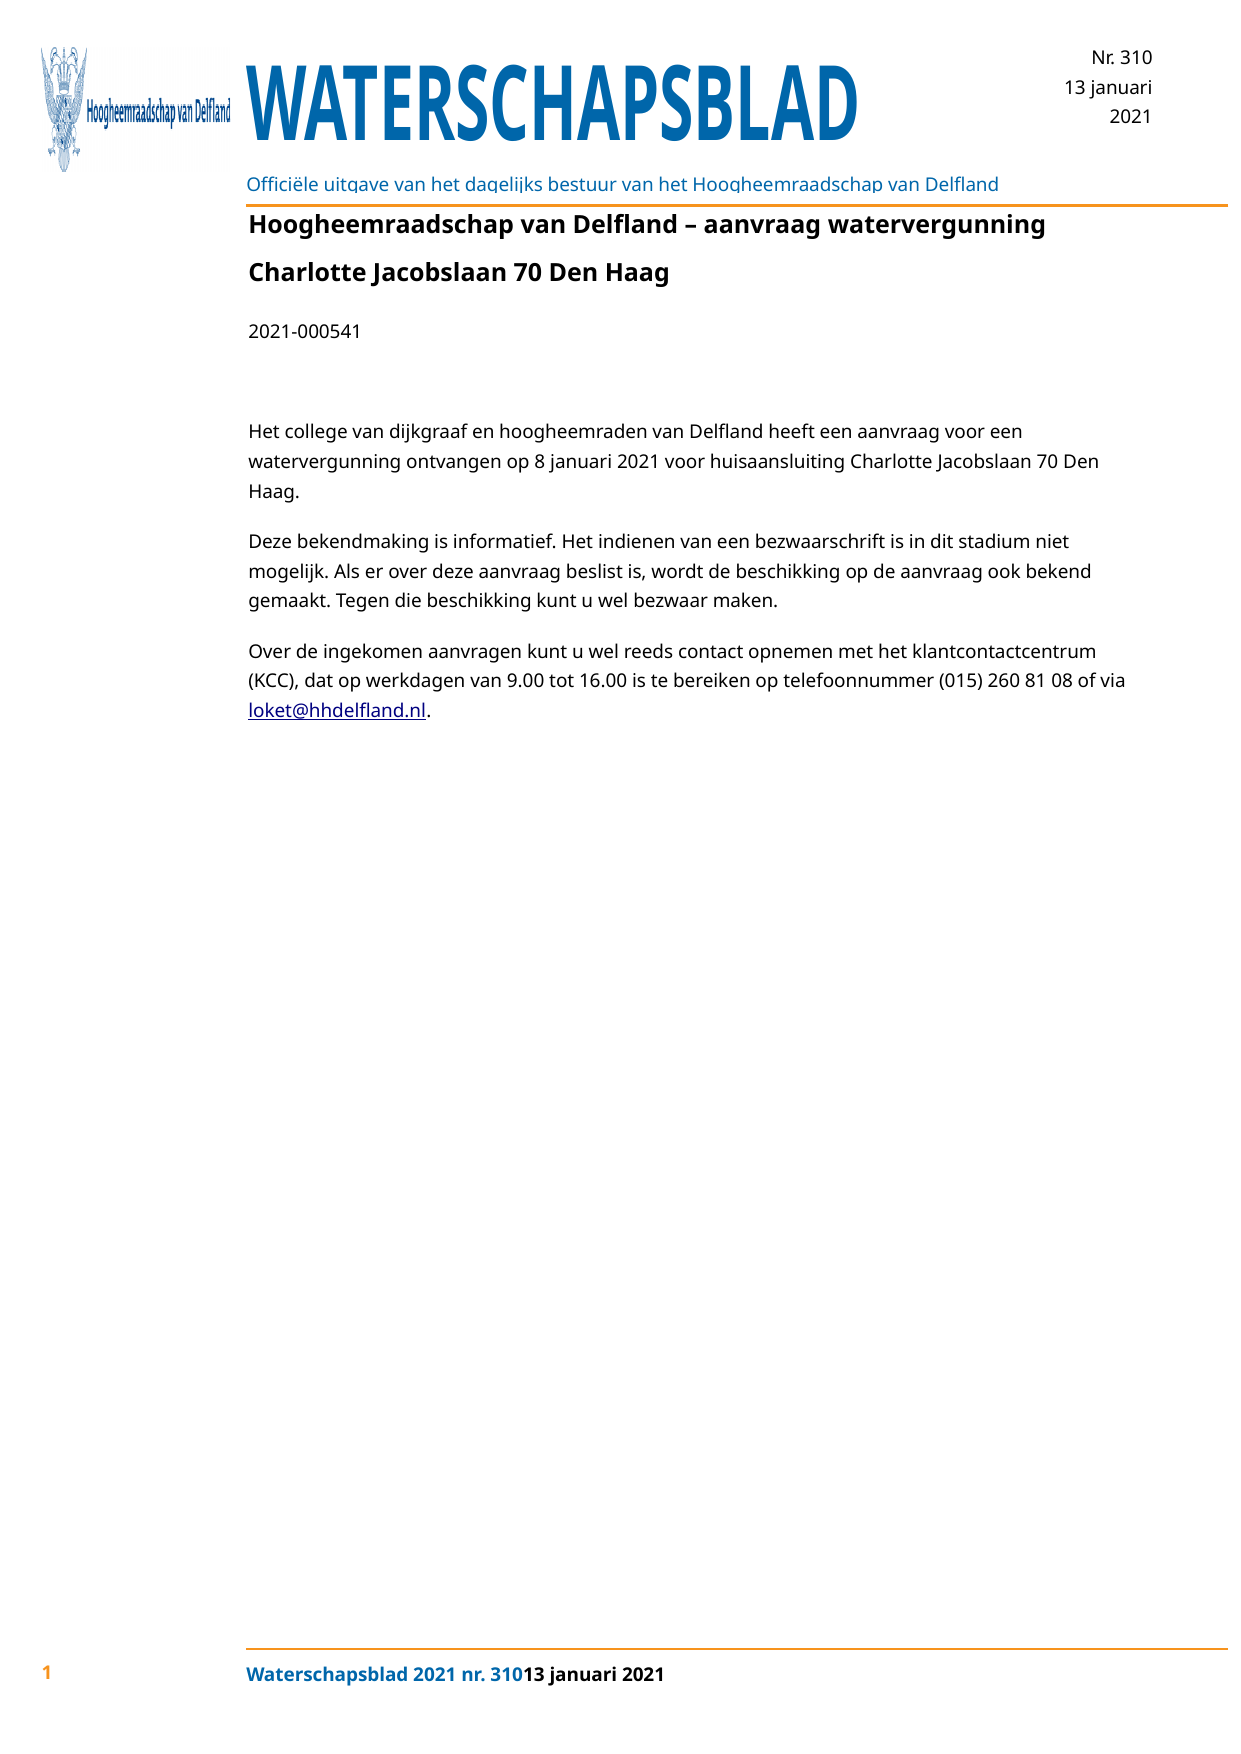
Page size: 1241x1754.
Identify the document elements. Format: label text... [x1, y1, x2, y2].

text Het college van dijkgraaf en hoogheemraden van Delfland heeft een aanvraag voor een watervergunning ontvangen op 8 januari 2021 voor huisaansluiting Charlotte Jacobslaan 70 Den Haag. [248, 419, 1152, 504]
text Over de ingekomen aanvragen kunt u wel reeds contact opnemen met het klantcontactcentrum (KCC), dat op werkdagen van 9.00 tot 16.00 is te bereiken op telefoonnummer (015) 260 81 08 of via loket@hhdelfland.nl. [248, 638, 1152, 723]
text Hoogheemraadschap van Delfland – aanvraag watervergunning Charlotte Jacobslaan 70 Den Haag [248, 207, 1152, 288]
text Deze bekendmaking is informatief. Het indienen van een bezwaarschrift is in dit stadium niet mogelijk. Als er over deze aanvraag beslist is, wordt de beschikking op de aanvraag ook bekend gemaakt. Tegen die beschikking kunt u wel bezwaar maken. [248, 528, 1152, 613]
text 2021-000541 [248, 318, 1152, 344]
picture [41, 47, 231, 172]
